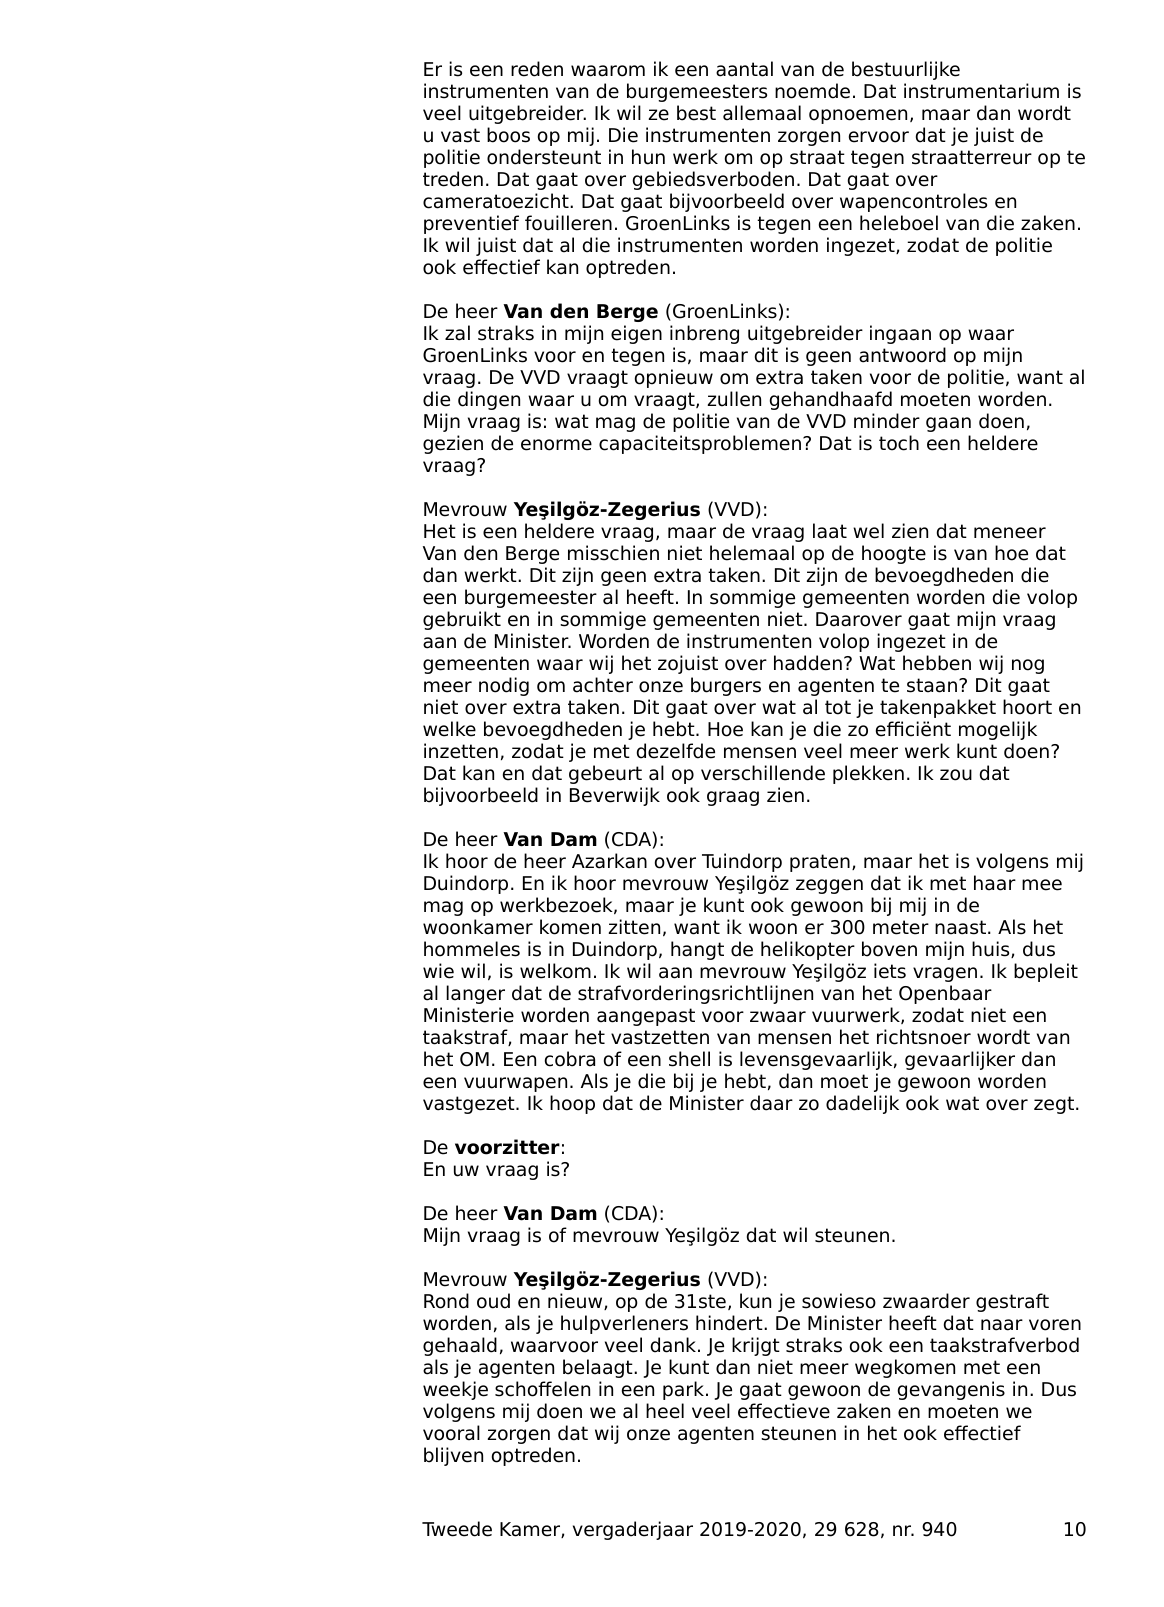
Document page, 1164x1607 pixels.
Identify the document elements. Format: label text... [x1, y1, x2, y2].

text De heer Van Dam (CDA): [422, 829, 1087, 851]
text Mevrouw Yeşilgöz-Zegerius (VVD): [422, 499, 1087, 521]
text Rond oud en nieuw, op de 31ste, kun je sowieso zwaarder gestraft worden, als je hulpverleners hindert. De Minister heeft dat naar voren gehaald, waarvoor veel dank. Je krijgt straks ook een taakstrafverbod als je agenten belaagt. Je kunt dan niet meer wegkomen met een weekje schoffelen in een park. Je gaat gewoon de gevangenis in. Dus volgens mij doen we al heel veel effectieve zaken en moeten we vooral zorgen dat wij onze agenten steunen in het ook effectief blijven optreden. [422, 1291, 1087, 1467]
text Mevrouw Yeşilgöz-Zegerius (VVD): [422, 1269, 1087, 1291]
text De voorzitter: [422, 1137, 1087, 1159]
text Ik zal straks in mijn eigen inbreng uitgebreider ingaan op waar GroenLinks voor en tegen is, maar dit is geen antwoord op mijn vraag. De VVD vraagt opnieuw om extra taken voor de politie, want al die dingen waar u om vraagt, zullen gehandhaafd moeten worden. Mijn vraag is: wat mag de politie van de VVD minder gaan doen, gezien de enorme capaciteitsproblemen? Dat is toch een heldere vraag? [422, 323, 1087, 477]
text Er is een reden waarom ik een aantal van de bestuurlijke instrumenten van de burgemeesters noemde. Dat instrumentarium is veel uitgebreider. Ik wil ze best allemaal opnoemen, maar dan wordt u vast boos op mij. Die instrumenten zorgen ervoor dat je juist de politie ondersteunt in hun werk om op straat tegen straatterreur op te treden. Dat gaat over gebiedsverboden. Dat gaat over cameratoezicht. Dat gaat bijvoorbeeld over wapencontroles en preventief fouilleren. GroenLinks is tegen een heleboel van die zaken. Ik wil juist dat al die instrumenten worden ingezet, zodat de politie ook effectief kan optreden. [422, 59, 1087, 279]
text De heer Van Dam (CDA): [422, 1203, 1087, 1225]
text Het is een heldere vraag, maar de vraag laat wel zien dat meneer Van den Berge misschien niet helemaal op de hoogte is van hoe dat dan werkt. Dit zijn geen extra taken. Dit zijn de bevoegdheden die een burgemeester al heeft. In sommige gemeenten worden die volop gebruikt en in sommige gemeenten niet. Daarover gaat mijn vraag aan de Minister. Worden de instrumenten volop ingezet in de gemeenten waar wij het zojuist over hadden? Wat hebben wij nog meer nodig om achter onze burgers en agenten te staan? Dit gaat niet over extra taken. Dit gaat over wat al tot je takenpakket hoort en welke bevoegdheden je hebt. Hoe kan je die zo efficiënt mogelijk inzetten, zodat je met dezelfde mensen veel meer werk kunt doen? Dat kan en dat gebeurt al op verschillende plekken. Ik zou dat bijvoorbeeld in Beverwijk ook graag zien. [422, 521, 1087, 807]
text De heer Van den Berge (GroenLinks): [422, 301, 1087, 323]
text Ik hoor de heer Azarkan over Tuindorp praten, maar het is volgens mij Duindorp. En ik hoor mevrouw Yeşilgöz zeggen dat ik met haar mee mag op werkbezoek, maar je kunt ook gewoon bij mij in de woonkamer komen zitten, want ik woon er 300 meter naast. Als het hommeles is in Duindorp, hangt de helikopter boven mijn huis, dus wie wil, is welkom. Ik wil aan mevrouw Yeşilgöz iets vragen. Ik bepleit al langer dat de strafvorderingsrichtlijnen van het Openbaar Ministerie worden aangepast voor zwaar vuurwerk, zodat niet een taakstraf, maar het vastzetten van mensen het richtsnoer wordt van het OM. Een cobra of een shell is levensgevaarlijk, gevaarlijker dan een vuurwapen. Als je die bij je hebt, dan moet je gewoon worden vastgezet. Ik hoop dat de Minister daar zo dadelijk ook wat over zegt. [422, 851, 1087, 1115]
text En uw vraag is? [422, 1159, 1087, 1181]
text Mijn vraag is of mevrouw Yeşilgöz dat wil steunen. [422, 1225, 1087, 1247]
